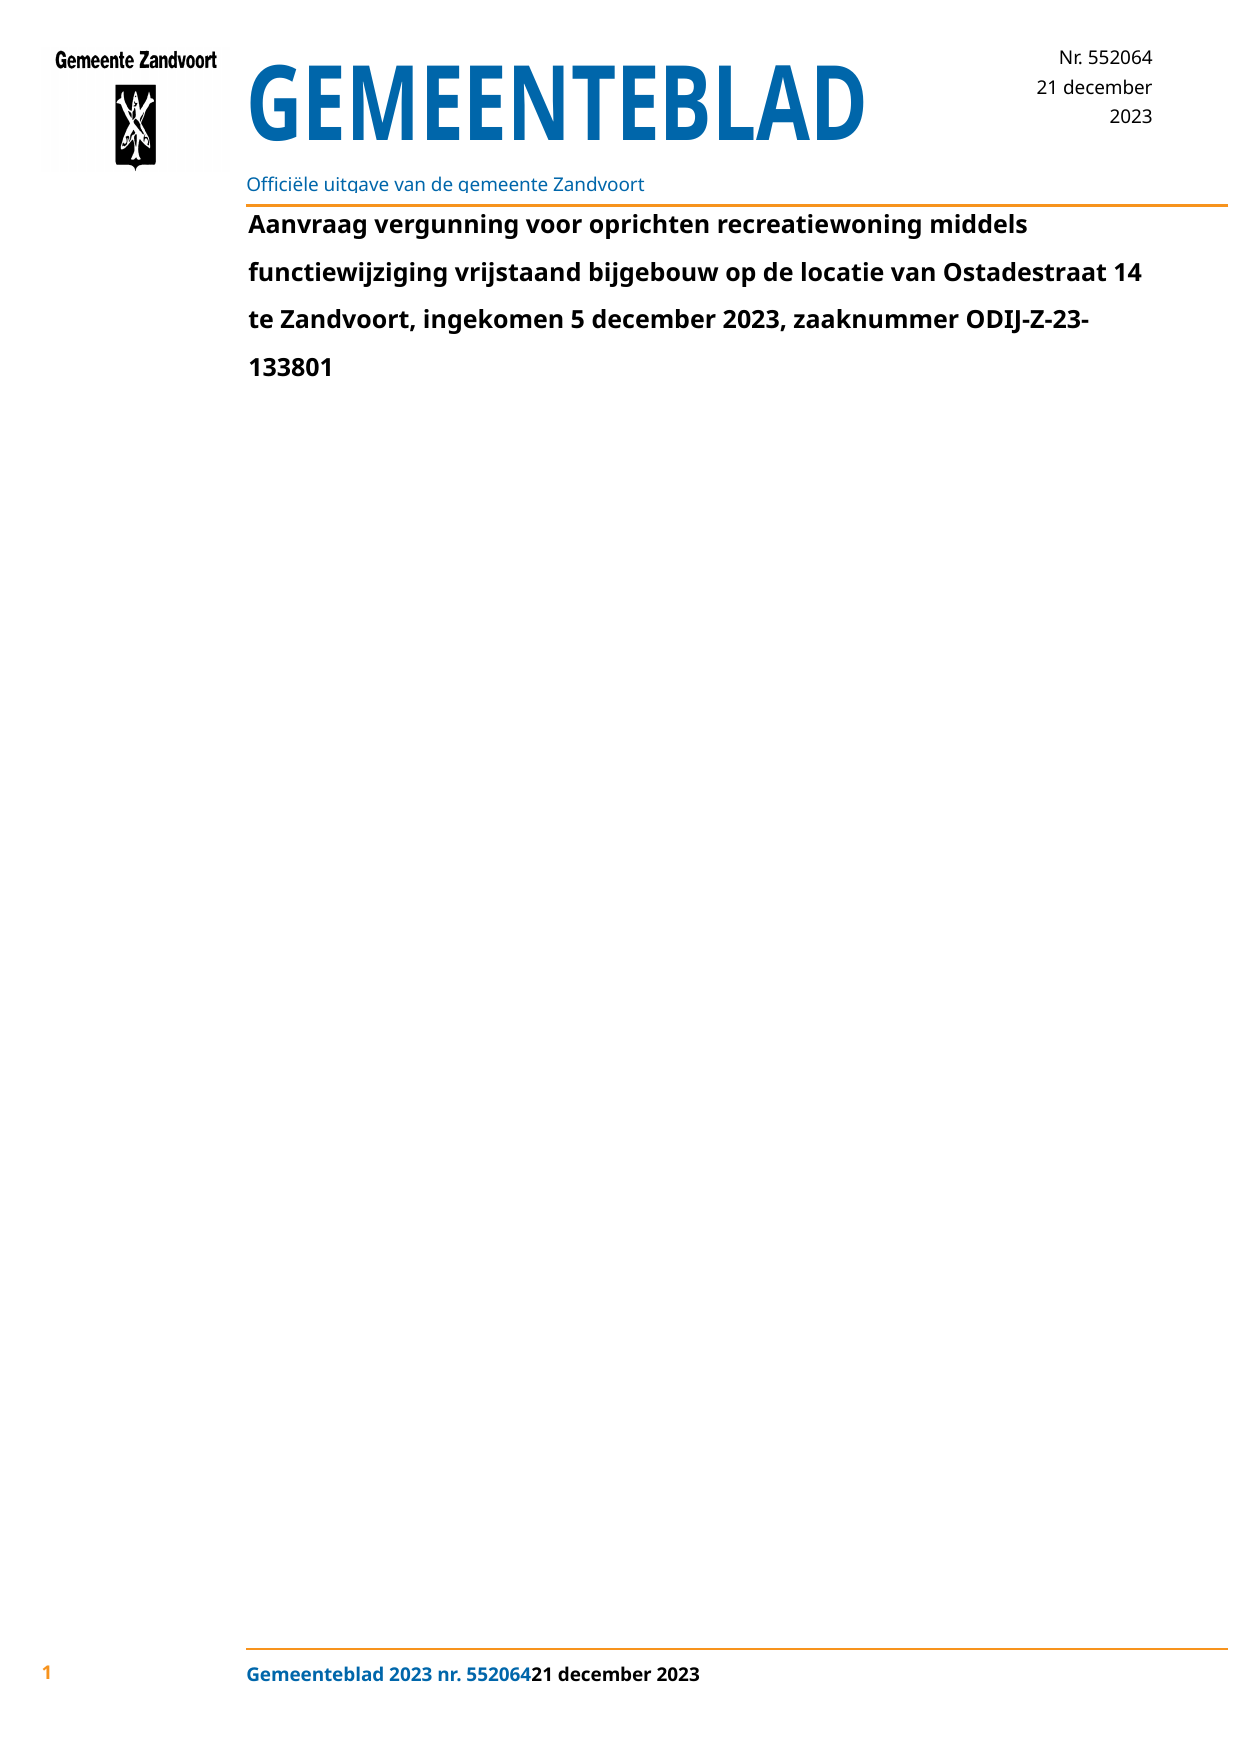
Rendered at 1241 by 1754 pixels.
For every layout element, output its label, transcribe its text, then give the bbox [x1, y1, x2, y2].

picture [41, 47, 231, 172]
text Aanvraag vergunning voor oprichten recreatie­woning middels functiewi­jziging vrijstaan­d bijgebouw op de locatie van Ostadestraat 14 te Zandvoort, ingekomen 5 december 2023, zaaknummer ODIJ-Z-23-133801 [248, 207, 1152, 384]
